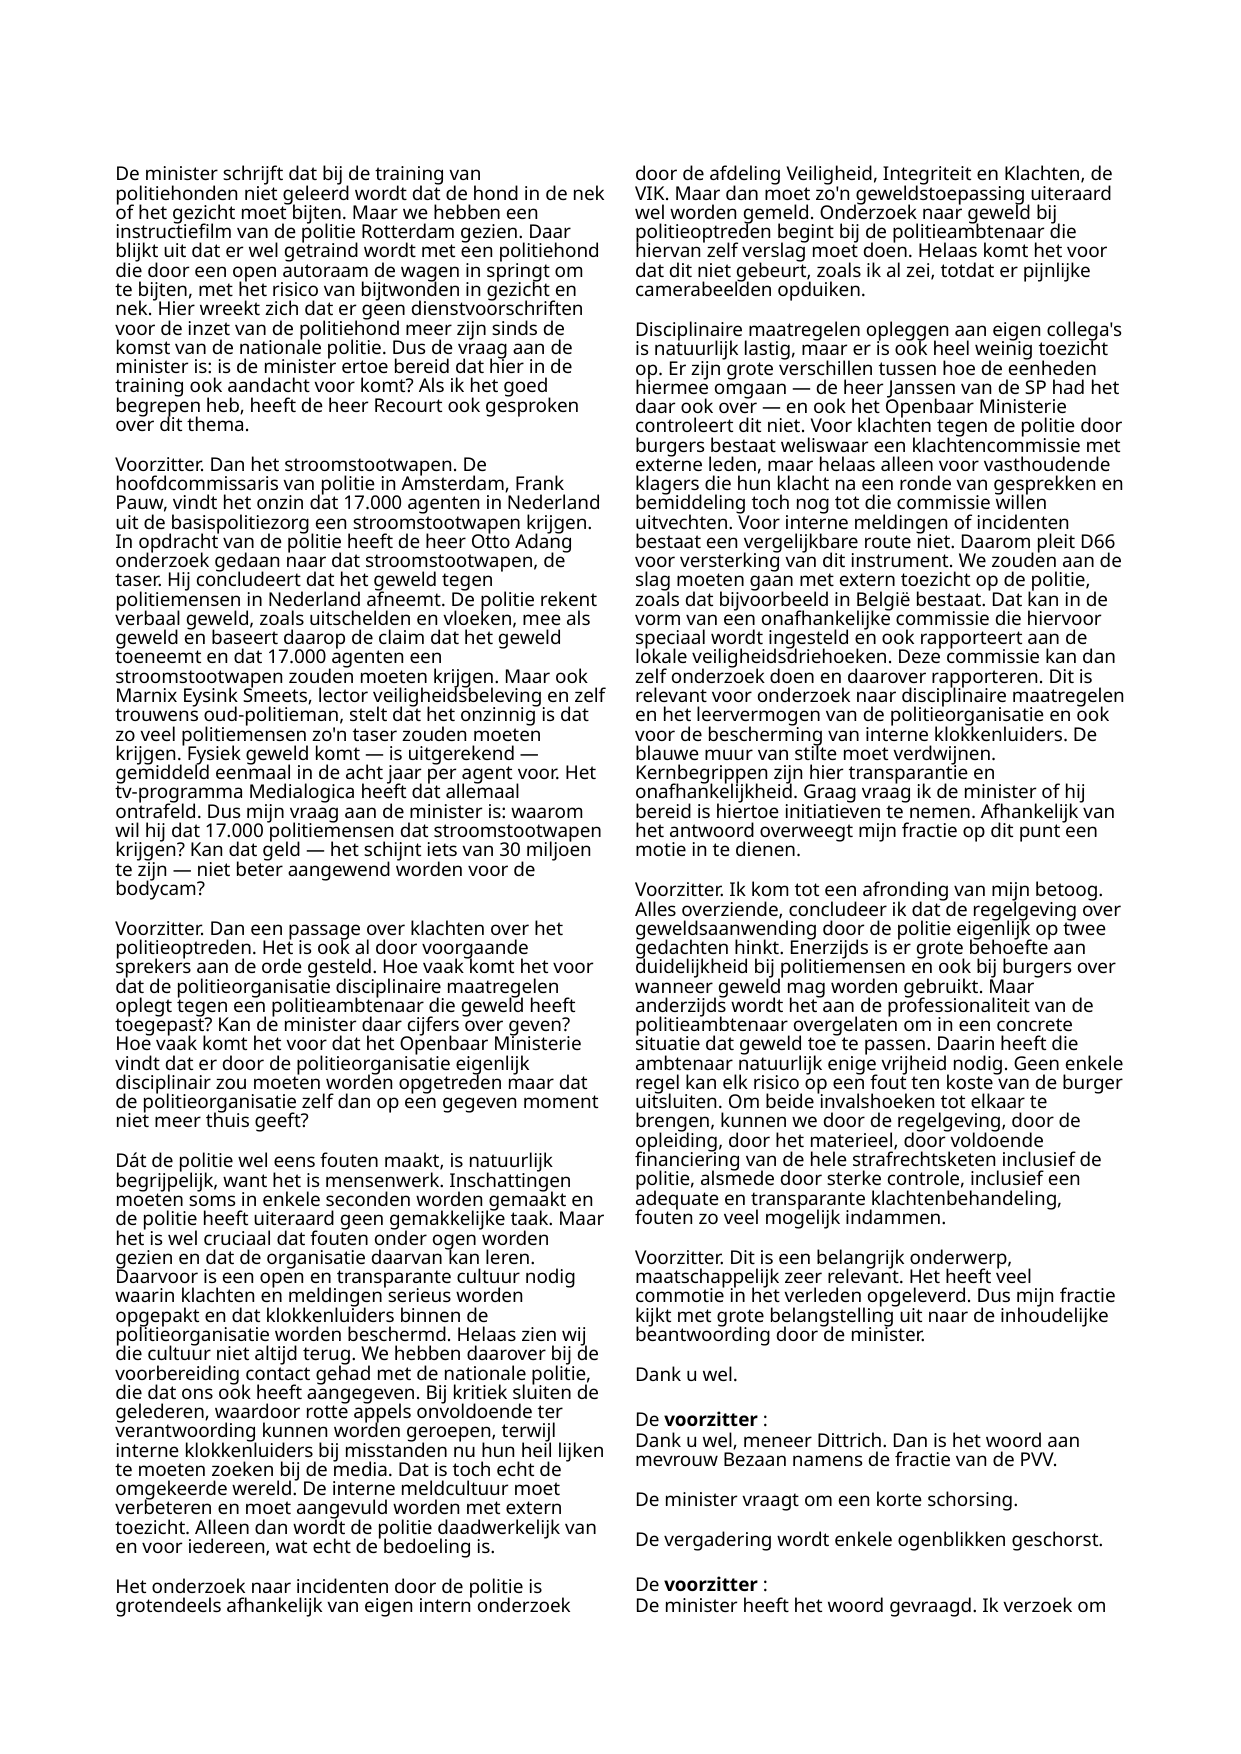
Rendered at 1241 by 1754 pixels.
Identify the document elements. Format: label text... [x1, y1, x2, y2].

text Het onderzoek naar incidenten door de politie is grotendeels afhankelijk van eigen intern onderzoek [115, 1578, 605, 1616]
text door de afdeling Veiligheid, Integriteit en Klachten, de VIK. Maar dan moet zo'n geweldstoepassing uiteraard wel worden gemeld. Onderzoek naar geweld bij politieoptreden begint bij de politieambtenaar die hiervan zelf verslag moet doen. Helaas komt het voor dat dit niet gebeurt, zoals ik al zei, totdat er pijnlijke camerabeelden opduiken. [635, 165, 1125, 300]
text De voorzitter : [635, 1406, 1125, 1432]
text Dát de politie wel eens fouten maakt, is natuurlijk begrijpelijk, want het is mensenwerk. Inschattingen moeten soms in enkele seconden worden gemaakt en de politie heeft uiteraard geen gemakkelijke taak. Maar het is wel cruciaal dat fouten onder ogen worden gezien en dat de organisatie daarvan kan leren. Daarvoor is een open en transparante cultuur nodig waarin klachten en meldingen serieus worden opgepakt en dat klokkenluiders binnen de politieorganisatie worden beschermd. Helaas zien wij die cultuur niet altijd terug. We hebben daarover bij de voorbereiding contact gehad met de nationale politie, die dat ons ook heeft aangegeven. Bij kritiek sluiten de gelederen, waardoor rotte appels onvoldoende ter verantwoording kunnen worden geroepen, terwijl interne klokkenluiders bij misstanden nu hun heil lijken te moeten zoeken bij de media. Dat is toch echt de omgekeerde wereld. De interne meldcultuur moet verbeteren en moet aangevuld worden met extern toezicht. Alleen dan wordt de politie daadwerkelijk van en voor iedereen, wat echt de bedoeling is. [115, 1152, 605, 1557]
text Voorzitter. Dan een passage over klachten over het politieoptreden. Het is ook al door voorgaande sprekers aan de orde gesteld. Hoe vaak komt het voor dat de politieorganisatie disciplinaire maatregelen oplegt tegen een politieambtenaar die geweld heeft toegepast? Kan de minister daar cijfers over geven? Hoe vaak komt het voor dat het Openbaar Ministerie vindt dat er door de politieorganisatie eigenlijk disciplinair zou moeten worden opgetreden maar dat de politieorganisatie zelf dan op een gegeven moment niet meer thuis geeft? [115, 920, 605, 1132]
text De minister vraagt om een korte schorsing. [635, 1491, 1125, 1510]
text Disciplinaire maatregelen opleggen aan eigen collega's is natuurlijk lastig, maar er is ook heel weinig toezicht op. Er zijn grote verschillen tussen hoe de eenheden hiermee omgaan — de heer Janssen van de SP had het daar ook over — en ook het Openbaar Ministerie controleert dit niet. Voor klachten tegen de politie door burgers bestaat weliswaar een klachtencommissie met externe leden, maar helaas alleen voor vasthoudende klagers die hun klacht na een ronde van gesprekken en bemiddeling toch nog tot die commissie willen uitvechten. Voor interne meldingen of incidenten bestaat een vergelijkbare route niet. Daarom pleit D66 voor versterking van dit instrument. We zouden aan de slag moeten gaan met extern toezicht op de politie, zoals dat bijvoorbeeld in België bestaat. Dat kan in de vorm van een onafhankelijke commissie die hiervoor speciaal wordt ingesteld en ook rapporteert aan de lokale veiligheidsdriehoeken. Deze commissie kan dan zelf onderzoek doen en daarover rapporteren. Dit is relevant voor onderzoek naar disciplinaire maatregelen en het leervermogen van de politieorganisatie en ook voor de bescherming van interne klokkenluiders. De blauwe muur van stilte moet verdwijnen. Kernbegrippen zijn hier transparantie en onafhankelijkheid. Graag vraag ik de minister of hij bereid is hiertoe initiatieven te nemen. Afhankelijk van het antwoord overweegt mijn fractie op dit punt een motie in te dienen. [635, 321, 1125, 861]
text Dank u wel. [635, 1366, 1125, 1385]
text De minister schrijft dat bij de training van politiehonden niet geleerd wordt dat de hond in de nek of het gezicht moet bijten. Maar we hebben een instructiefilm van de politie Rotterdam gezien. Daar blijkt uit dat er wel getraind wordt met een politiehond die door een open autoraam de wagen in springt om te bijten, met het risico van bijtwonden in gezicht en nek. Hier wreekt zich dat er geen dienstvoorschriften voor de inzet van de politiehond meer zijn sinds de komst van de nationale politie. Dus de vraag aan de minister is: is de minister ertoe bereid dat hier in de training ook aandacht voor komt? Als ik het goed begrepen heb, heeft de heer Recourt ook gesproken over dit thema. [115, 165, 605, 435]
text De voorzitter : [635, 1571, 1125, 1597]
text Dank u wel, meneer Dittrich. Dan is het woord aan mevrouw Bezaan namens de fractie van de PVV. [635, 1432, 1125, 1470]
text Voorzitter. Dit is een belangrijk onderwerp, maatschappelijk zeer relevant. Het heeft veel commotie in het verleden opgeleverd. Dus mijn fractie kijkt met grote belangstelling uit naar de inhoudelijke beantwoording door de minister. [635, 1249, 1125, 1345]
text De minister heeft het woord gevraagd. Ik verzoek om [635, 1597, 1125, 1616]
text Voorzitter. Ik kom tot een afronding van mijn betoog. Alles overziende, concludeer ik dat de regelgeving over geweldsaanwending door de politie eigenlijk op twee gedachten hinkt. Enerzijds is er grote behoefte aan duidelijkheid bij politiemensen en ook bij burgers over wanneer geweld mag worden gebruikt. Maar anderzijds wordt het aan de professionaliteit van de politieambtenaar overgelaten om in een concrete situatie dat geweld toe te passen. Daarin heeft die ambtenaar natuurlijk enige vrijheid nodig. Geen enkele regel kan elk risico op een fout ten koste van de burger uitsluiten. Om beide invalshoeken tot elkaar te brengen, kunnen we door de regelgeving, door de opleiding, door het materieel, door voldoende financiering van de hele strafrechtsketen inclusief de politie, alsmede door sterke controle, inclusief een adequate en transparante klachtenbehandeling, fouten zo veel mogelijk indammen. [635, 881, 1125, 1228]
text Voorzitter. Dan het stroomstootwapen. De hoofdcommissaris van politie in Amsterdam, Frank Pauw, vindt het onzin dat 17.000 agenten in Nederland uit de basispolitiezorg een stroomstootwapen krijgen. In opdracht van de politie heeft de heer Otto Adang onderzoek gedaan naar dat stroomstootwapen, de taser. Hij concludeert dat het geweld tegen politiemensen in Nederland afneemt. De politie rekent verbaal geweld, zoals uitschelden en vloeken, mee als geweld en baseert daarop de claim dat het geweld toeneemt en dat 17.000 agenten een stroomstootwapen zouden moeten krijgen. Maar ook Marnix Eysink Smeets, lector veiligheidsbeleving en zelf trouwens oud-politieman, stelt dat het onzinnig is dat zo veel politiemensen zo'n taser zouden moeten krijgen. Fysiek geweld komt — is uitgerekend — gemiddeld eenmaal in de acht jaar per agent voor. Het tv-programma Medialogica heeft dat allemaal ontrafeld. Dus mijn vraag aan de minister is: waarom wil hij dat 17.000 politiemensen dat stroomstootwapen krijgen? Kan dat geld — het schijnt iets van 30 miljoen te zijn — niet beter aangewend worden voor de bodycam? [115, 456, 605, 899]
text De vergadering wordt enkele ogenblikken geschorst. [635, 1531, 1125, 1550]
